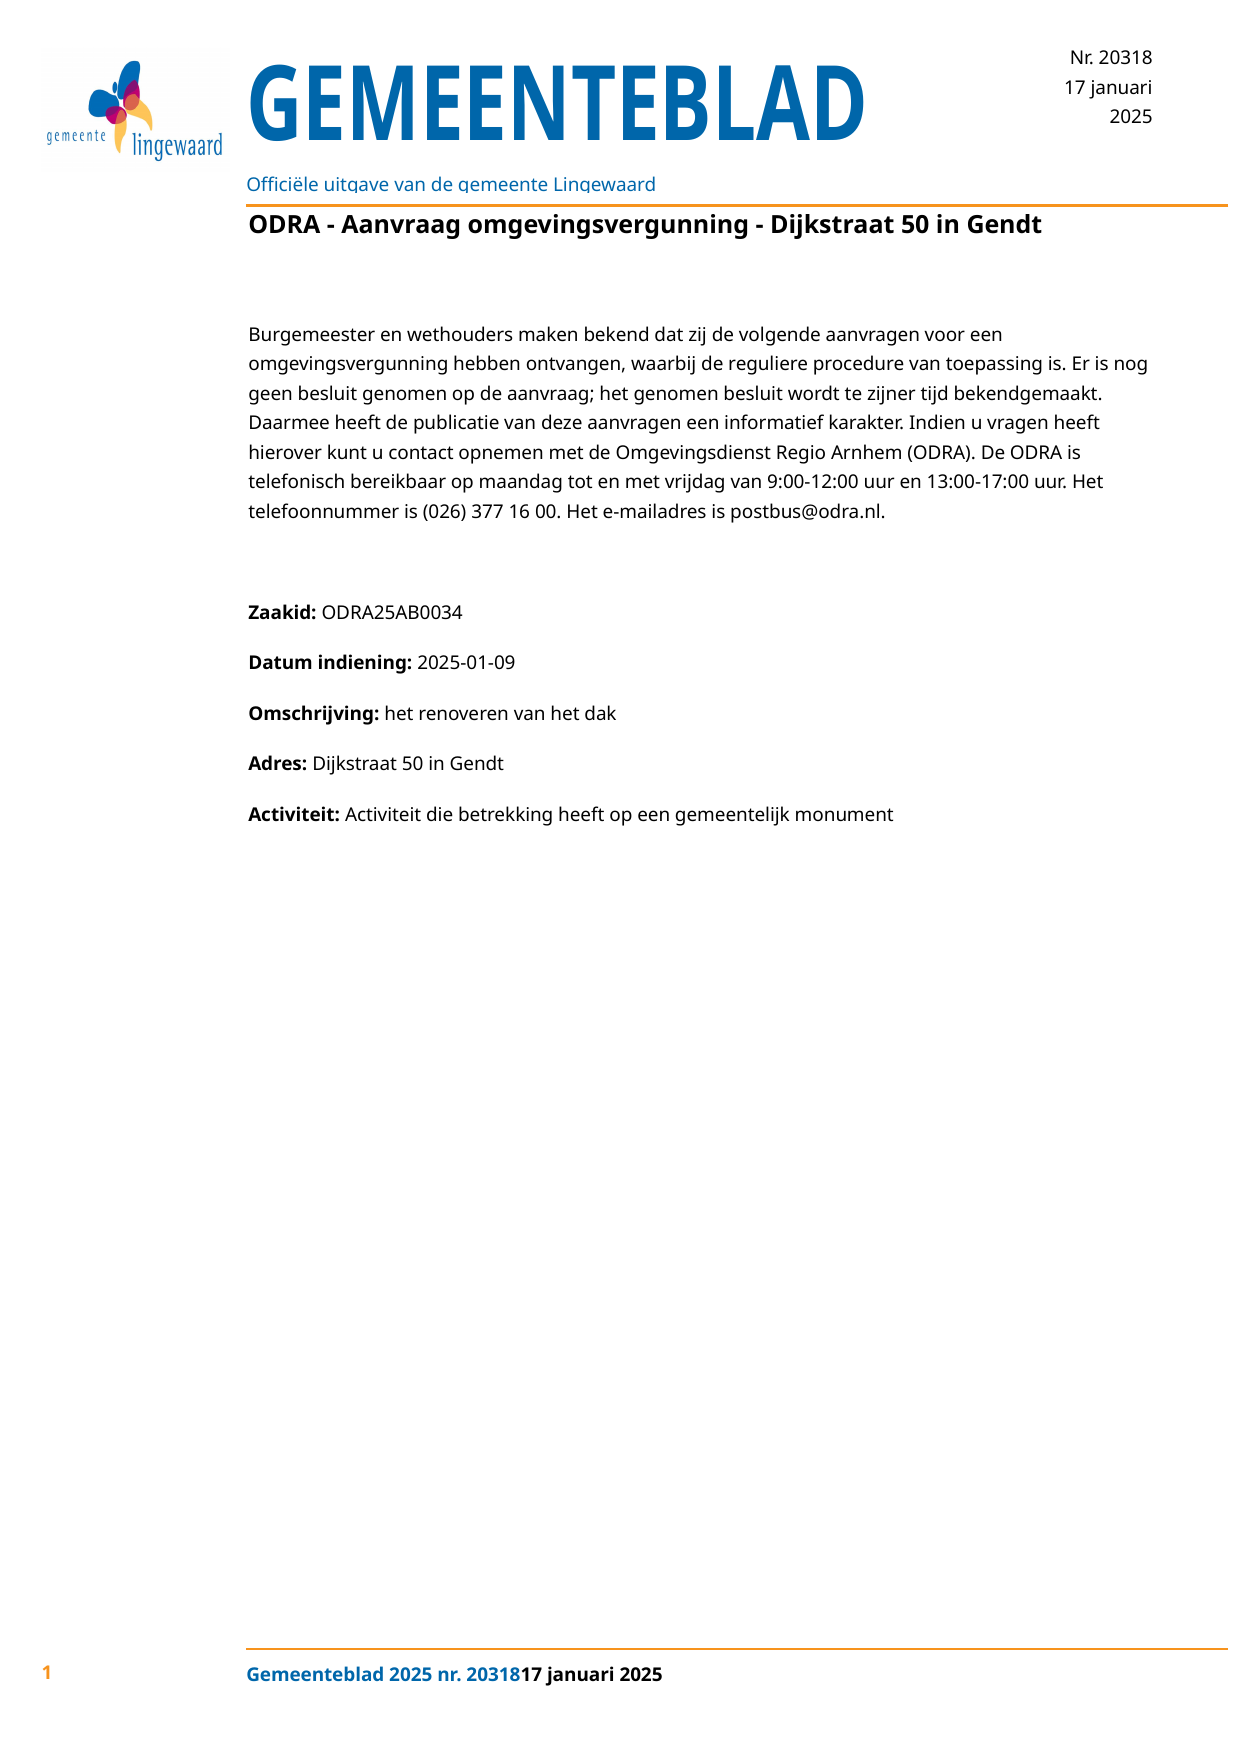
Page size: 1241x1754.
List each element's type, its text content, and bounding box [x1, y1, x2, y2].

picture [41, 47, 231, 172]
text ODRA - Aanvraag omgevingsvergunning - Dijkstraat 50 in Gendt [248, 207, 1152, 241]
text Zaakid: ODRA25AB0034 [248, 599, 1152, 625]
text Burgemeester en wethouders maken bekend dat zij de volgende aanvragen voor een omgevingsvergunning hebben ontvangen, waarbij de reguliere procedure van toepassing is. Er is nog geen besluit genomen op de aanvraag; het genomen besluit wordt te zijner tijd bekendgemaakt. Daarmee heeft de publicatie van deze aanvragen een informatief karakter. Indien u vragen heeft hierover kunt u contact opnemen met de Omgevingsdienst Regio Arnhem (ODRA). De ODRA is telefonisch bereikbaar op maandag tot en met vrijdag van 9:00-12:00 uur en 13:00-17:00 uur. Het telefoonnummer is (026) 377 16 00. Het e-mailadres is postbus@odra.nl. [248, 321, 1152, 524]
text Omschrijving: het renoveren van het dak [248, 700, 1152, 726]
text Adres: Dijkstraat 50 in Gendt [248, 750, 1152, 776]
text Datum indiening: 2025-01-09 [248, 649, 1152, 675]
text Activiteit: Activiteit die betrekking heeft op een gemeentelijk monument [248, 801, 1152, 826]
